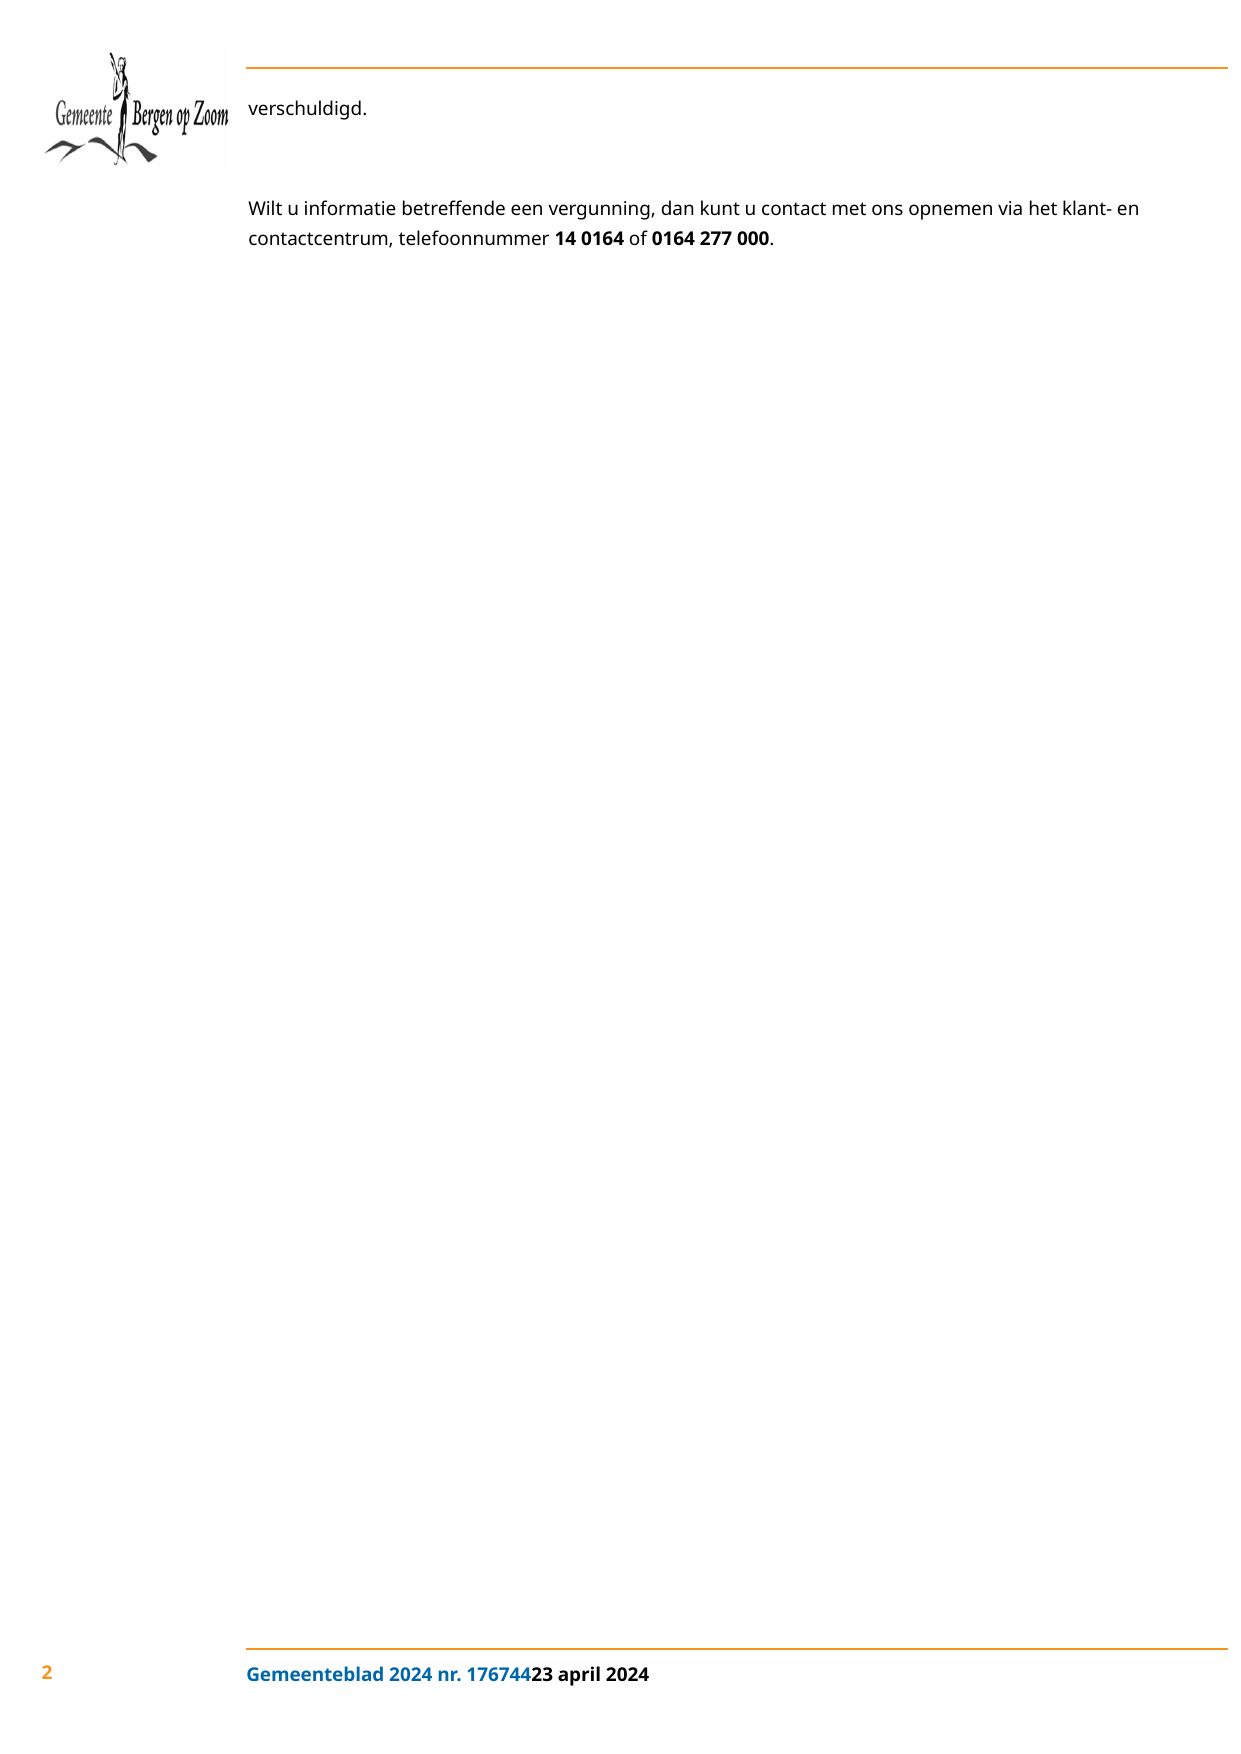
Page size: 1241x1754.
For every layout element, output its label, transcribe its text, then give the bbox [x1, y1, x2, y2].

picture [41, 47, 231, 172]
text verschuldigd. [248, 95, 1152, 121]
text Wilt u informatie betreffende een vergunning, dan kunt u contact met ons opnemen via het klant- en contactcentrum, telefoonnummer 14 0164 of 0164 277 000. [248, 196, 1152, 251]
